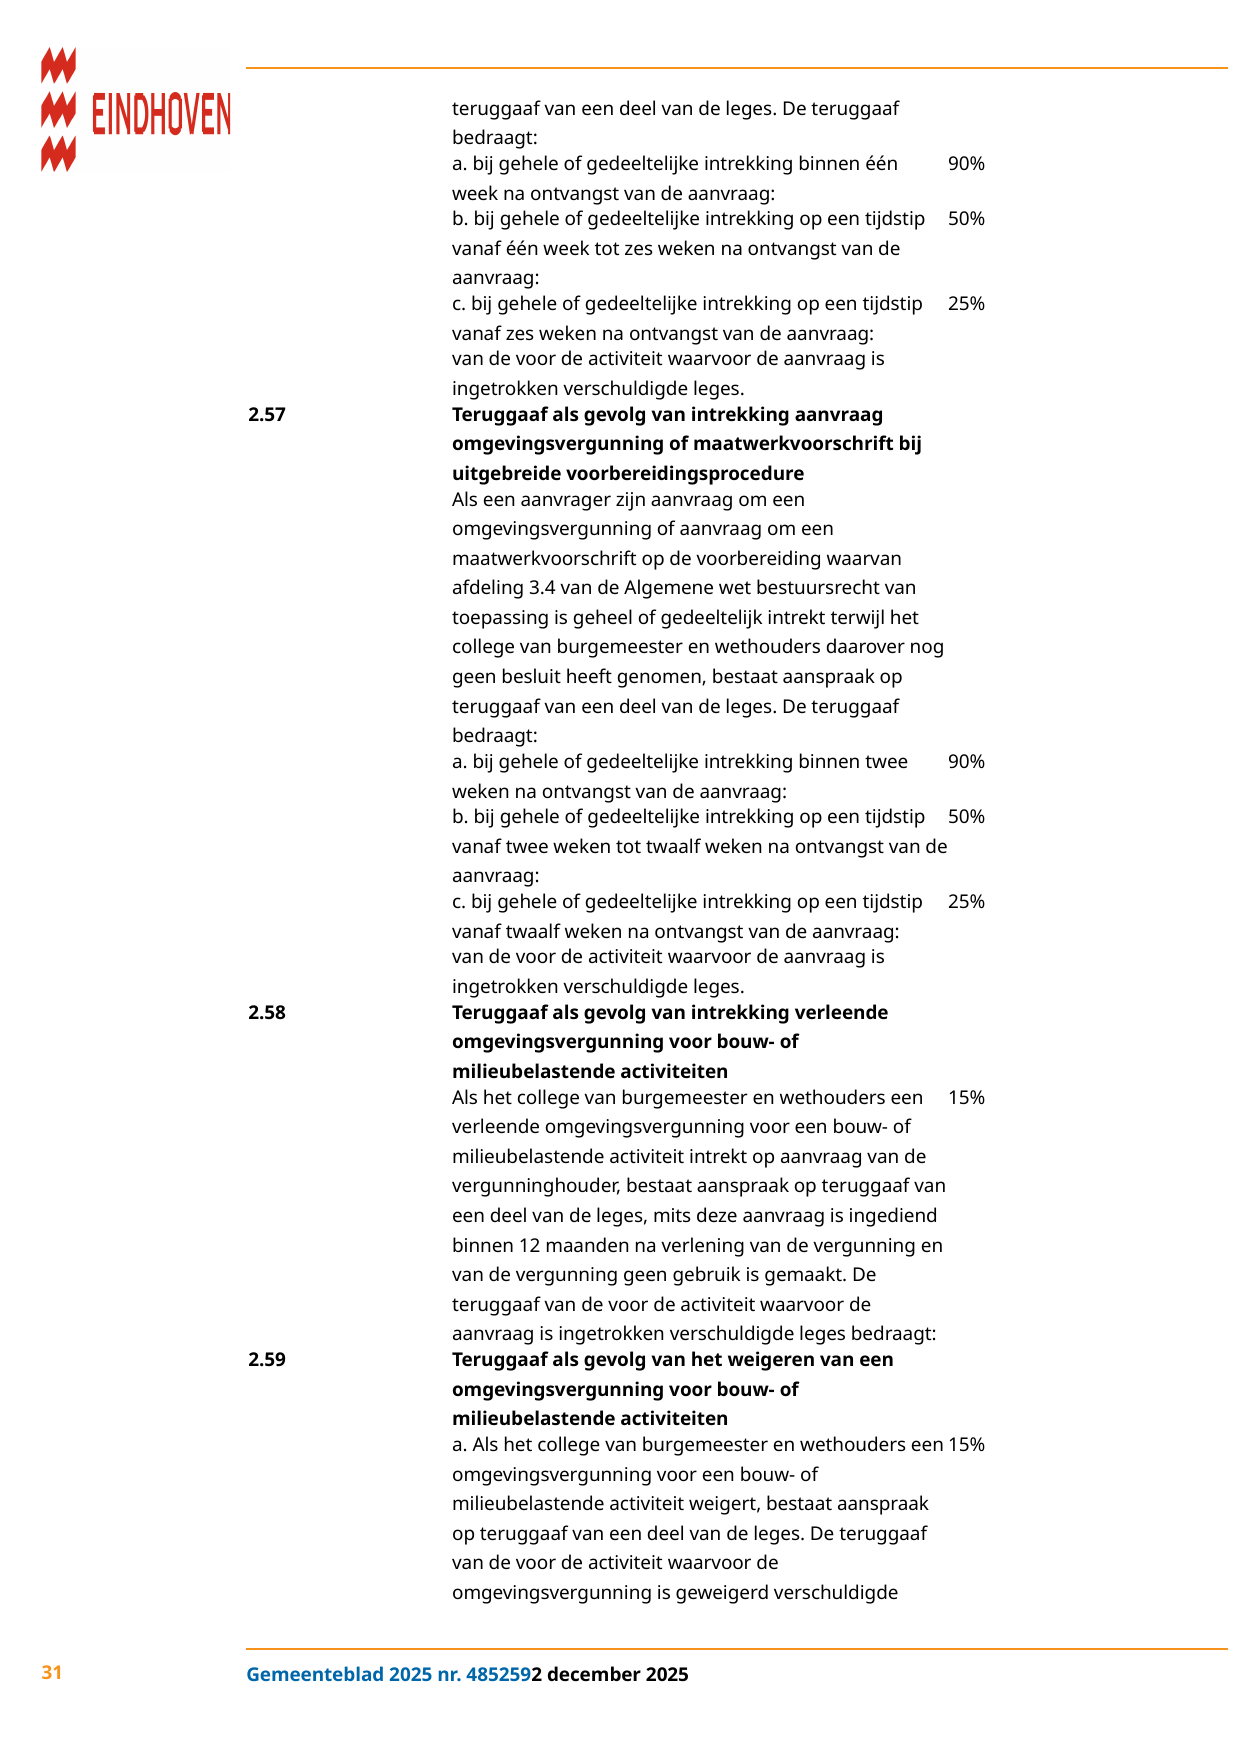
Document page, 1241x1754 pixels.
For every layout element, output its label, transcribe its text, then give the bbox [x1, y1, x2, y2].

table_cell c. bij gehele of gedeeltelijke intrekking op een tijdstip vanaf twaalf weken na ontvangst van de aanvraag: [452, 889, 948, 944]
table_cell [248, 1431, 452, 1605]
table_cell 25% [948, 889, 1152, 944]
table_cell Als een aanvrager zijn aanvraag om een omgevingsvergunning of aanvraag om een maatwerkvoorschrift op de voorbereiding waarvan afdeling 3.4 van de Algemene wet bestuursrecht van toepassing is geheel of gedeeltelijk intrekt terwijl het college van burgemeester en wethouders daarover nog geen besluit heeft genomen, bestaat aanspraak op teruggaaf van een deel van de leges. De teruggaaf bedraagt: [452, 486, 948, 748]
table_cell [248, 290, 452, 346]
table_cell [948, 95, 1152, 150]
table_cell a. Als het college van burgemeester en wethouders een omgevingsvergunning voor een bouw- of milieubelastende activiteit weigert, bestaat aanspraak op teruggaaf van een deel van de leges. De teruggaaf van de voor de activiteit waarvoor de omgevingsvergunning is geweigerd verschuldigde [452, 1431, 948, 1605]
table_cell 15% [948, 1431, 1152, 1605]
table_cell teruggaaf van een deel van de leges. De teruggaaf bedraagt: [452, 95, 948, 150]
table_cell Als het college van burgemeester en wethouders een verleende omgevingsvergunning voor een bouw- of milieubelastende activiteit intrekt op aanvraag van de vergunninghouder, bestaat aanspraak op teruggaaf van een deel van de leges, mits deze aanvraag is ingediend binnen 12 maanden na verlening van de vergunning en van de vergunning geen gebruik is gemaakt. De teruggaaf van de voor de activiteit waarvoor de aanvraag is ingetrokken verschuldigde leges bedraagt: [452, 1084, 948, 1346]
table_cell [948, 1346, 1152, 1431]
table_cell a. bij gehele of gedeeltelijke intrekking binnen twee weken na ontvangst van de aanvraag: [452, 748, 948, 803]
table_cell [248, 346, 452, 401]
table_cell b. bij gehele of gedeeltelijke intrekking op een tijdstip vanaf twee weken tot twaalf weken na ontvangst van de aanvraag: [452, 804, 948, 888]
table_cell c. bij gehele of gedeeltelijke intrekking op een tijdstip vanaf zes weken na ontvangst van de aanvraag: [452, 290, 948, 346]
table_cell 90% [948, 748, 1152, 803]
table_cell 15% [948, 1084, 1152, 1346]
table_cell [248, 889, 452, 944]
table_cell [248, 95, 452, 150]
table_cell 90% [948, 150, 1152, 205]
table_cell 2.58 [248, 999, 452, 1084]
table_cell 25% [948, 290, 1152, 346]
table_cell [248, 944, 452, 999]
table_cell 2.59 [248, 1346, 452, 1431]
table_cell 2.57 [248, 401, 452, 486]
table_cell [948, 346, 1152, 401]
table_cell [248, 748, 452, 803]
table_cell b. bij gehele of gedeeltelijke intrekking op een tijdstip vanaf één week tot zes weken na ontvangst van de aanvraag: [452, 205, 948, 290]
table_cell [948, 944, 1152, 999]
table_cell [948, 999, 1152, 1084]
table_cell Teruggaaf als gevolg van intrekking verleende omgevingsvergunning voor bouw- of milieubelastende activiteiten [452, 999, 948, 1084]
picture [41, 47, 231, 172]
table_cell [248, 1084, 452, 1346]
table_cell [248, 486, 452, 748]
table_cell [948, 486, 1152, 748]
table_cell Teruggaaf als gevolg van het weigeren van een omgevingsvergunning voor bouw- of milieubelastende activiteiten [452, 1346, 948, 1431]
table_cell [248, 205, 452, 290]
table_cell [248, 150, 452, 205]
table_cell [948, 401, 1152, 486]
table_cell 50% [948, 804, 1152, 888]
table_cell a. bij gehele of gedeeltelijke intrekking binnen één week na ontvangst van de aanvraag: [452, 150, 948, 205]
table_cell [248, 804, 452, 888]
table_cell van de voor de activiteit waarvoor de aanvraag is ingetrokken verschuldigde leges. [452, 944, 948, 999]
table_cell van de voor de activiteit waarvoor de aanvraag is ingetrokken verschuldigde leges. [452, 346, 948, 401]
table_cell 50% [948, 205, 1152, 290]
table_cell Teruggaaf als gevolg van intrekking aanvraag omgevingsvergunning of maatwerkvoorschrift bij uitgebreide voorbereidingsprocedure [452, 401, 948, 486]
